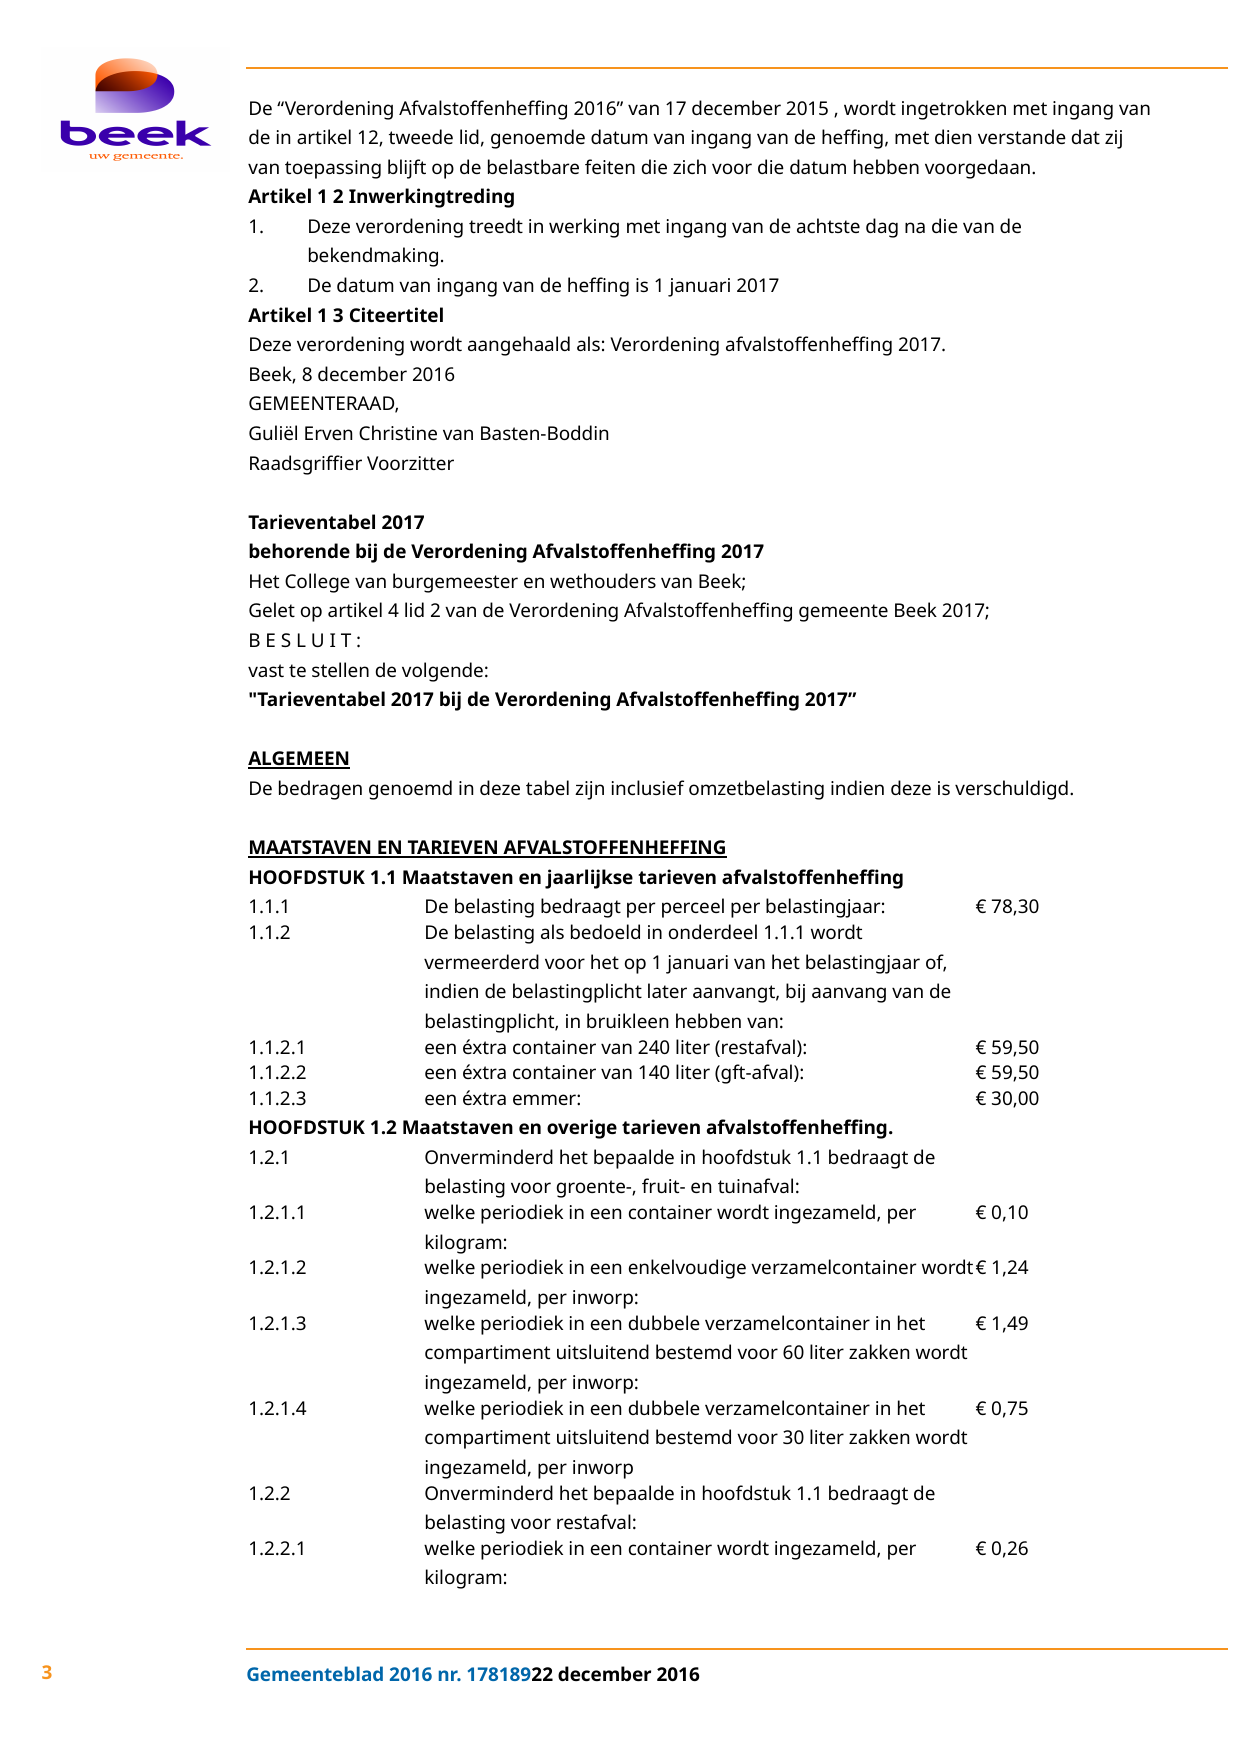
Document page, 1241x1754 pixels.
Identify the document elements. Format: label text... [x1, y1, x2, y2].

text Artikel 1 3 Citeertitel [248, 302, 1152, 328]
table_cell 1.1.2.3 [248, 1085, 424, 1111]
table_cell 1.2.1.3 [248, 1310, 424, 1395]
text Gelet op artikel 4 lid 2 van de Verordening Afvalstoffenheffing gemeente Beek 2017; [248, 598, 1152, 623]
table_cell welke periodiek in een dubbele verzamelcontainer in het compartiment uitsluitend bestemd voor 60 liter zakken wordt ingezameld, per inworp: [424, 1310, 975, 1395]
table_cell € 0,75 [975, 1395, 1152, 1480]
text Beek, 8 december 2016 [248, 361, 1152, 387]
table_header 1.1.1 [248, 894, 424, 919]
table_cell welke periodiek in een container wordt ingezameld, per kilogram: [424, 1535, 975, 1590]
table_cell Onverminderd het bepaalde in hoofdstuk 1.1 bedraagt de belasting voor restafval: [424, 1480, 975, 1535]
text Guliël Erven Christine van Basten-Boddin [248, 420, 1152, 446]
table_header [975, 1144, 1152, 1199]
text GEMEENTERAAD, [248, 391, 1152, 416]
text Tarieventabel 2017 [248, 509, 1152, 535]
table_cell € 0,10 [975, 1199, 1152, 1254]
table_cell [975, 919, 1152, 1034]
text HOOFDSTUK 1.1 Maatstaven en jaarlijkse tarieven afvalstoffenheffing [248, 864, 1152, 890]
table_header 1.2.1 [248, 1144, 424, 1199]
text Artikel 1 2 Inwerkingtreding [248, 183, 1152, 209]
table_cell [975, 1480, 1152, 1535]
table_header Onverminderd het bepaalde in hoofdstuk 1.1 bedraagt de belasting voor groente-, fruit- en tuinafval: [424, 1144, 975, 1199]
text MAATSTAVEN EN TARIEVEN AFVALSTOFFENHEFFING [248, 834, 1152, 860]
text Raadsgriffier Voorzitter [248, 450, 1152, 476]
table_cell 1.2.1.1 [248, 1199, 424, 1254]
table_cell 1.1.2 [248, 919, 424, 1034]
text vast te stellen de volgende: [248, 657, 1152, 683]
table_cell 1.2.1.2 [248, 1255, 424, 1310]
table_cell 1.1.2.2 [248, 1060, 424, 1085]
table_cell € 59,50 [975, 1034, 1152, 1059]
table_cell welke periodiek in een enkelvoudige verzamelcontainer wordt ingezameld, per inworp: [424, 1255, 975, 1310]
table_cell 1.1.2.1 [248, 1034, 424, 1059]
table_cell 1.2.1.4 [248, 1395, 424, 1480]
text B E S L U I T : [248, 627, 1152, 653]
table_header € 78,30 [975, 894, 1152, 919]
table_cell welke periodiek in een dubbele verzamelcontainer in het compartiment uitsluitend bestemd voor 30 liter zakken wordt ingezameld, per inworp [424, 1395, 975, 1480]
text behorende bij de Verordening Afvalstoffenheffing 2017 [248, 538, 1152, 564]
text HOOFDSTUK 1.2 Maatstaven en overige tarieven afvalstoffenheffing. [248, 1114, 1152, 1140]
table_cell € 30,00 [975, 1085, 1152, 1111]
table_cell € 59,50 [975, 1060, 1152, 1085]
text Het College van burgemeester en wethouders van Beek; [248, 568, 1152, 594]
table_header De belasting bedraagt per perceel per belastingjaar: [424, 894, 975, 919]
list De datum van ingang van de heffing is 1 januari 2017 [248, 272, 1152, 298]
table_cell € 0,26 [975, 1535, 1152, 1590]
table_cell De belasting als bedoeld in onderdeel 1.1.1 wordt vermeerderd voor het op 1 januari van het belastingjaar of, indien de belastingplicht later aanvangt, bij aanvang van de belastingplicht, in bruikleen hebben van: [424, 919, 975, 1034]
table_cell een éxtra container van 140 liter (gft-afval): [424, 1060, 975, 1085]
table_cell 1.2.2 [248, 1480, 424, 1535]
text Deze verordening wordt aangehaald als: Verordening afvalstoffenheffing 2017. [248, 331, 1152, 357]
table_cell € 1,49 [975, 1310, 1152, 1395]
text De “Verordening Afvalstoffenheffing 2016” van 17 december 2015 , wordt ingetrokken met ingang van de in artikel 12, tweede lid, genoemde datum van ingang van de heffing, met dien verstande dat zij van toepassing blijft op de belastbare feiten die zich voor die datum hebben voorgedaan. [248, 95, 1152, 180]
text "Tarieventabel 2017 bij de Verordening Afvalstoffenheffing 2017” [248, 686, 1152, 712]
table_cell € 1,24 [975, 1255, 1152, 1310]
table_cell een éxtra emmer: [424, 1085, 975, 1111]
table_cell 1.2.2.1 [248, 1535, 424, 1590]
table_cell welke periodiek in een container wordt ingezameld, per kilogram: [424, 1199, 975, 1254]
list Deze verordening treedt in werking met ingang van de achtste dag na die van de bekendmaking. [248, 213, 1152, 268]
picture [41, 47, 231, 172]
text ALGEMEEN [248, 746, 1152, 771]
text De bedragen genoemd in deze tabel zijn inclusief omzetbelasting indien deze is verschuldigd. [248, 775, 1152, 801]
table_cell een éxtra container van 240 liter (restafval): [424, 1034, 975, 1059]
